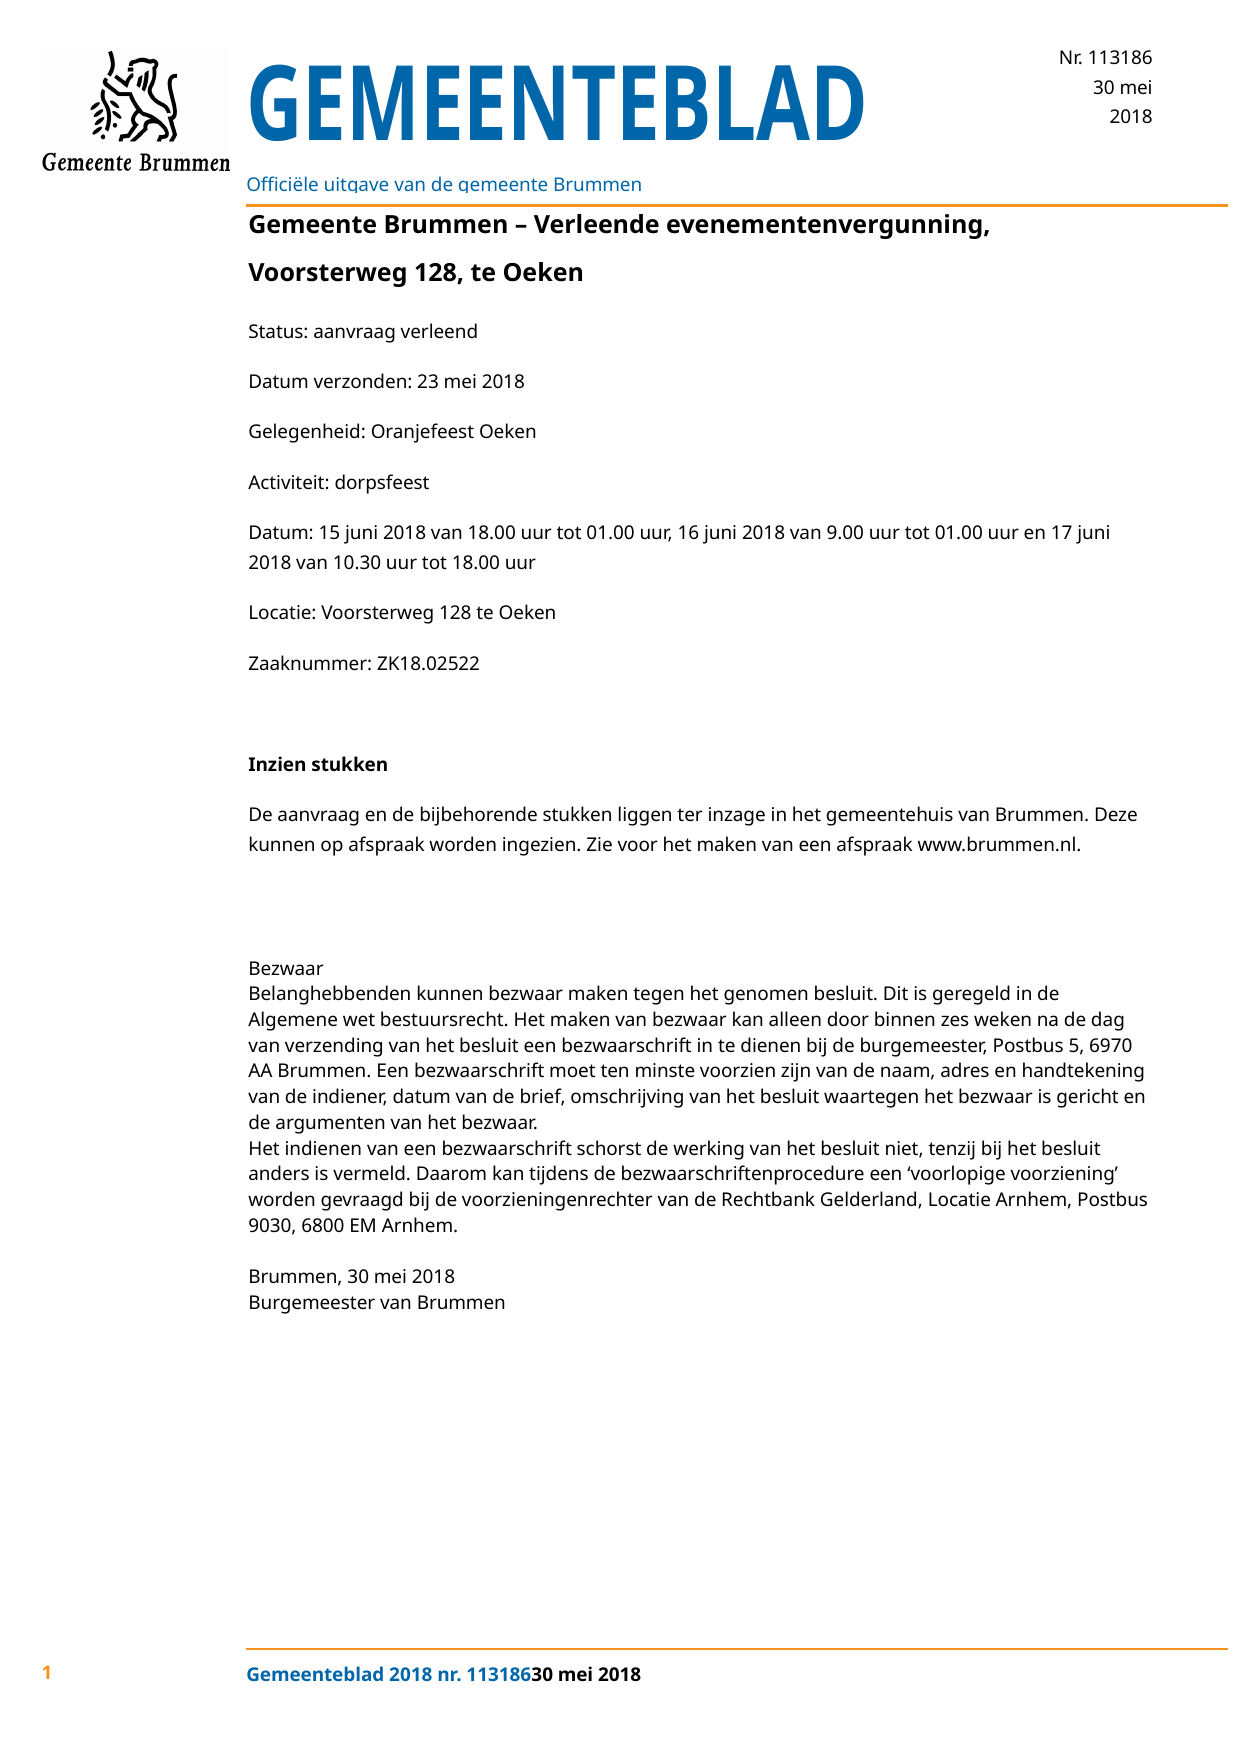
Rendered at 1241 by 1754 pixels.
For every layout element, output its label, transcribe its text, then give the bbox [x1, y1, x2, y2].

text Locatie: Voorsterweg 128 te Oeken [248, 599, 1152, 625]
text Activiteit: dorpsfeest [248, 469, 1152, 495]
text Gemeente Brummen – Verleende evenementenvergunning, Voorsterweg 128, te Oeken [248, 207, 1152, 288]
text Gelegenheid: Oranjefeest Oeken [248, 419, 1152, 444]
text Datum: 15 juni 2018 van 18.00 uur tot 01.00 uur, 16 juni 2018 van 9.00 uur tot 01.00 uur en 17 juni 2018 van 10.30 uur tot 18.00 uur [248, 519, 1152, 575]
picture [41, 47, 231, 172]
text Inzien stukken [248, 751, 1152, 777]
text Status: aanvraag verleend [248, 318, 1152, 344]
text De aanvraag en de bijbehorende stukken liggen ter inzage in het gemeentehuis van Brummen. Deze kunnen op afspraak worden ingezien. Zie voor het maken van een afspraak www.brummen.nl. [248, 801, 1152, 857]
text Belanghebbenden kunnen bezwaar maken tegen het genomen besluit. Dit is geregeld in de Algemene wet bestuursrecht. Het maken van bezwaar kan alleen door binnen zes weken na de dag van verzending van het besluit een bezwaarschrift in te dienen bij de burgemeester, Postbus 5, 6970 AA Brummen. Een bezwaarschrift moet ten minste voorzien zijn van de naam, adres en handtekening van de indiener, datum van de brief, omschrijving van het besluit waartegen het bezwaar is gericht en de argumenten van het bezwaar. [248, 981, 1152, 1135]
text Brummen, 30 mei 2018 [248, 1263, 1152, 1289]
text Datum verzonden: 23 mei 2018 [248, 368, 1152, 394]
text Burgemeester van Brummen [248, 1289, 1152, 1315]
text Zaaknummer: ZK18.02522 [248, 650, 1152, 676]
text Bezwaar [248, 955, 1152, 981]
text Het indienen van een bezwaarschrift schorst de werking van het besluit niet, tenzij bij het besluit anders is vermeld. Daarom kan tijdens de bezwaarschriftenprocedure een ‘voorlopige voorziening’ worden gevraagd bij de voorzieningenrechter van de Rechtbank Gelderland, Locatie Arnhem, Postbus 9030, 6800 EM Arnhem. [248, 1135, 1152, 1238]
